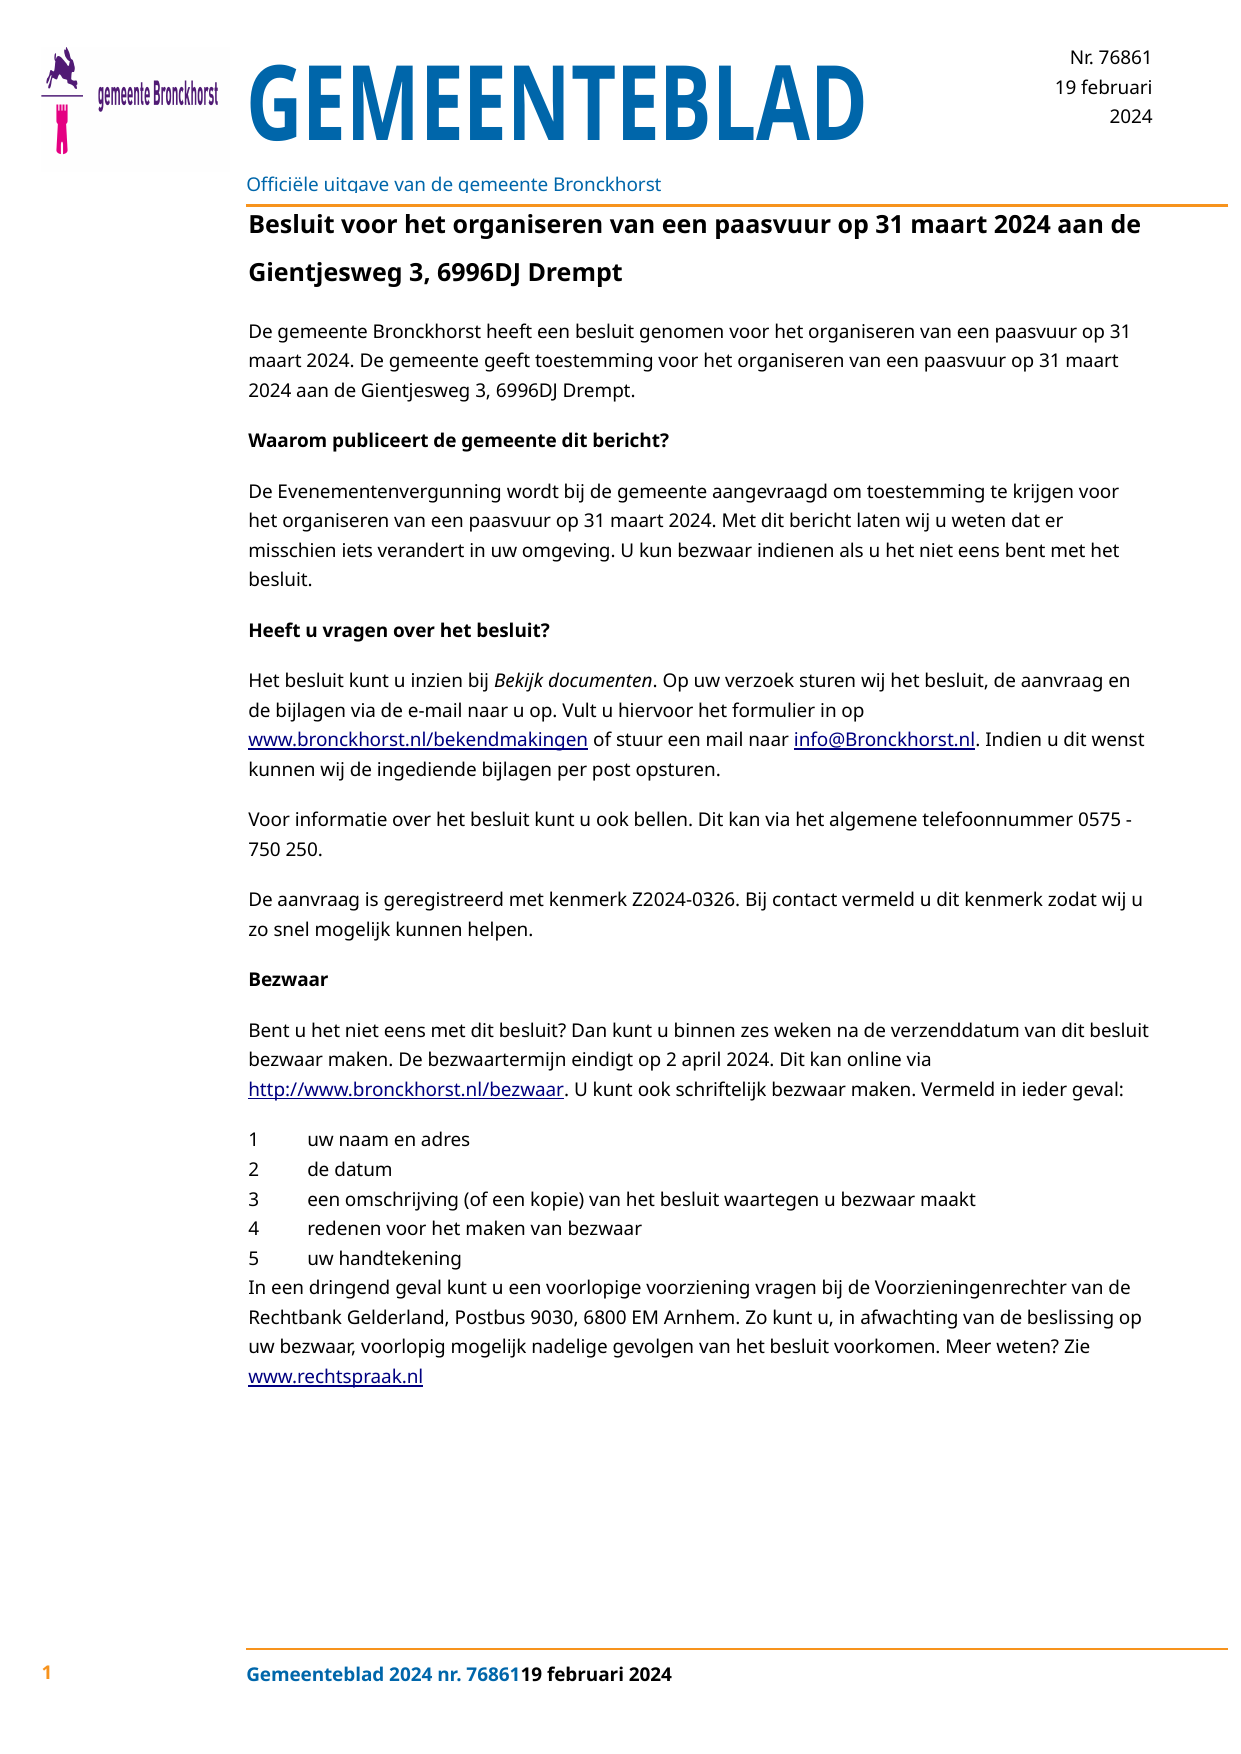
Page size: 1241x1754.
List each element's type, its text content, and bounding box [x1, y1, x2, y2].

text Waarom publiceert de gemeente dit bericht? [248, 427, 1152, 453]
text Heeft u vragen over het besluit? [248, 617, 1152, 643]
text De aanvraag is geregistreerd met kenmerk Z2024-0326. Bij contact vermeld u dit kenmerk zodat wij u zo snel mogelijk kunnen helpen. [248, 887, 1152, 942]
list uw handtekening [248, 1245, 1152, 1271]
list een omschrijving (of een kopie) van het besluit waartegen u bezwaar maakt [248, 1186, 1152, 1212]
text De Evenementenvergunning wordt bij de gemeente aangevraagd om toestemming te krijgen voor het organiseren van een paasvuur op 31 maart 2024. Met dit bericht laten wij u weten dat er misschien iets verandert in uw omgeving. U kun bezwaar indienen als u het niet eens bent met het besluit. [248, 478, 1152, 592]
text Bezwaar [248, 967, 1152, 992]
list redenen voor het maken van bezwaar [248, 1215, 1152, 1241]
text Het besluit kunt u inzien bij Bekijk documenten. Op uw verzoek sturen wij het besluit, de aanvraag en de bijlagen via de e-mail naar u op. Vult u hiervoor het formulier in op www.bronckhorst.nl/bekendmakingen of stuur een mail naar info@Bronckhorst.nl. Indien u dit wenst kunnen wij de ingediende bijlagen per post opsturen. [248, 667, 1152, 782]
text Voor informatie over het besluit kunt u ook bellen. Dit kan via het algemene telefoonnummer 0575 - 750 250. [248, 807, 1152, 862]
list de datum [248, 1156, 1152, 1182]
list uw naam en adres [248, 1127, 1152, 1152]
picture [41, 47, 231, 172]
text Bent u het niet eens met dit besluit? Dan kunt u binnen zes weken na de verzenddatum van dit besluit bezwaar maken. De bezwaartermijn eindigt op 2 april 2024. Dit kan online via http://www.bronckhorst.nl/bezwaar. U kunt ook schriftelijk bezwaar maken. Vermeld in ieder geval: [248, 1017, 1152, 1102]
text In een dringend geval kunt u een voorlopige voorziening vragen bij de Voorzieningenrechter van de Rechtbank Gelderland, Postbus 9030, 6800 EM Arnhem. Zo kunt u, in afwachting van de beslissing op uw bezwaar, voorlopig mogelijk nadelige gevolgen van het besluit voorkomen. Meer weten? Zie www.rechtspraak.nl [248, 1274, 1152, 1389]
text De gemeente Bronckhorst heeft een besluit genomen voor het organiseren van een paasvuur op 31 maart 2024. De gemeente geeft toestemming voor het organiseren van een paasvuur op 31 maart 2024 aan de Gientjesweg 3, 6996DJ Drempt. [248, 318, 1152, 403]
text Besluit voor het organiseren van een paasvuur op 31 maart 2024 aan de Gientjesweg 3, 6996DJ Drempt [248, 207, 1152, 288]
